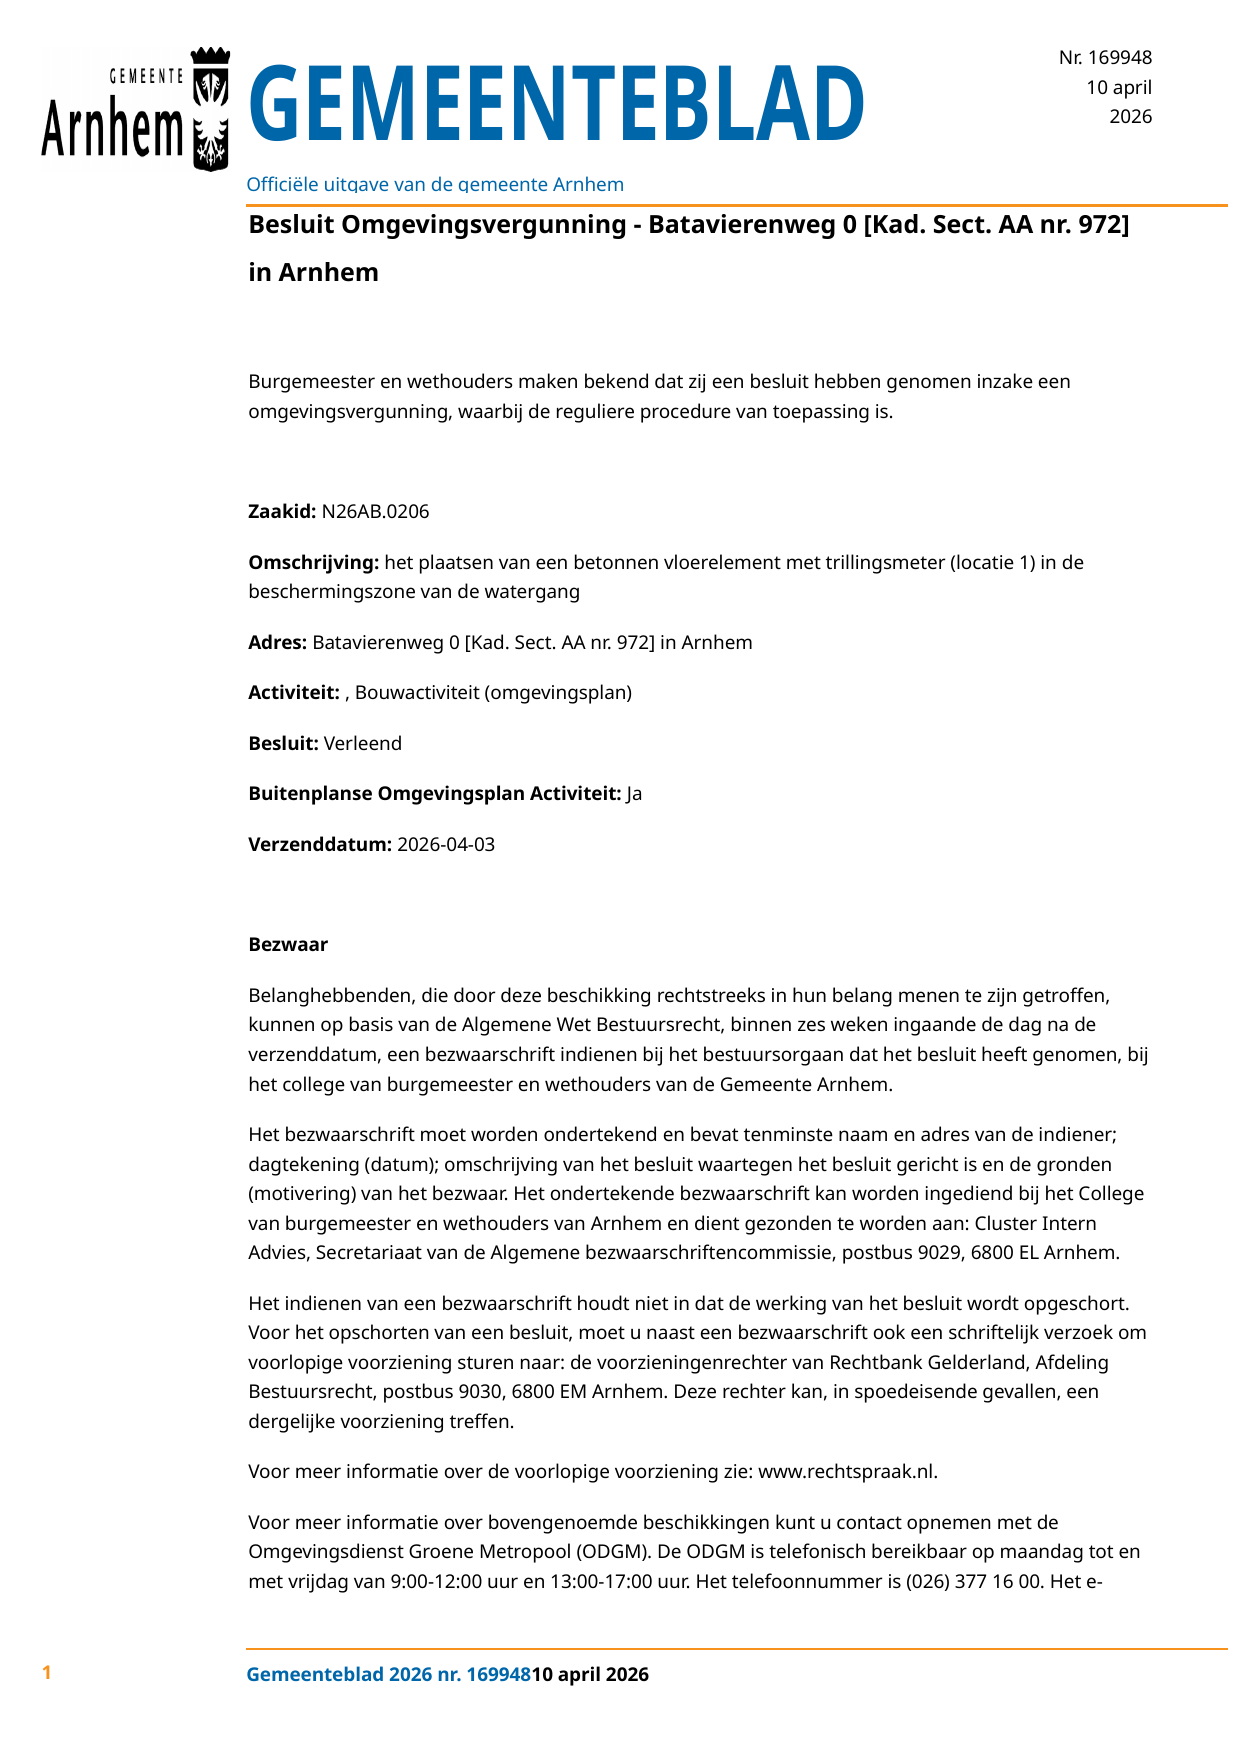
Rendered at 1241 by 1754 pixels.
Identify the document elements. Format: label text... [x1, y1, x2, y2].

text Burgemeester en wethouders maken bekend dat zij een besluit hebben genomen inzake een omgevingsvergunning, waarbij de reguliere procedure van toepassing is. [248, 368, 1152, 424]
text Voor meer informatie over bovengenoemde beschikkingen kunt u contact opnemen met de Omgevingsdienst Groene Metropool (ODGM). De ODGM is telefonisch bereikbaar op maandag tot en met vrijdag van 9:00-12:00 uur en 13:00-17:00 uur. Het telefoonnummer is (026) 377 16 00. Het e- [248, 1509, 1152, 1594]
text Buitenplanse Omgevingsplan Activiteit: Ja [248, 780, 1152, 806]
text Het indienen van een bezwaarschrift houdt niet in dat de werking van het besluit wordt opgeschort. Voor het opschorten van een besluit, moet u naast een bezwaarschrift ook een schriftelijk verzoek om voorlopige voorziening sturen naar: de voorzieningenrechter van Rechtbank Gelderland, Afdeling Bestuursrecht, postbus 9030, 6800 EM Arnhem. Deze rechter kan, in spoedeisende gevallen, een dergelijke voorziening treffen. [248, 1290, 1152, 1434]
picture [41, 47, 231, 172]
text Bezwaar [248, 932, 1152, 957]
text Besluit: Verleend [248, 730, 1152, 756]
text Adres: Batavierenweg 0 [Kad. Sect. AA nr. 972] in Arnhem [248, 629, 1152, 655]
text Het bezwaarschrift moet worden ondertekend en bevat tenminste naam en adres van de indiener; dagtekening (datum); omschrijving van het besluit waartegen het besluit gericht is en de gronden (motivering) van het bezwaar. Het ondertekende bezwaarschrift kan worden ingediend bij het College van burgemeester en wethouders van Arnhem en dient gezonden te worden aan: Cluster Intern Advies, Secretariaat van de Algemene bezwaarschriftencommissie, postbus 9029, 6800 EL Arnhem. [248, 1121, 1152, 1265]
text Besluit Omgevingsvergunning - Batavierenweg 0 [Kad. Sect. AA nr. 972] in Arnhem [248, 207, 1152, 288]
text Verzenddatum: 2026-04-03 [248, 831, 1152, 857]
text Activiteit: , Bouwactiviteit (omgevingsplan) [248, 679, 1152, 705]
text Omschrijving: het plaatsen van een betonnen vloerelement met trillingsmeter (locatie 1) in de beschermingszone van de watergang [248, 549, 1152, 604]
text Voor meer informatie over de voorlopige voorziening zie: www.rechtspraak.nl. [248, 1459, 1152, 1484]
text Belanghebbenden, die door deze beschikking rechtstreeks in hun belang menen te zijn getroffen, kunnen op basis van de Algemene Wet Bestuursrecht, binnen zes weken ingaande de dag na de verzenddatum, een bezwaarschrift indienen bij het bestuursorgaan dat het besluit heeft genomen, bij het college van burgemeester en wethouders van de Gemeente Arnhem. [248, 982, 1152, 1097]
text Zaakid: N26AB.0206 [248, 499, 1152, 524]
